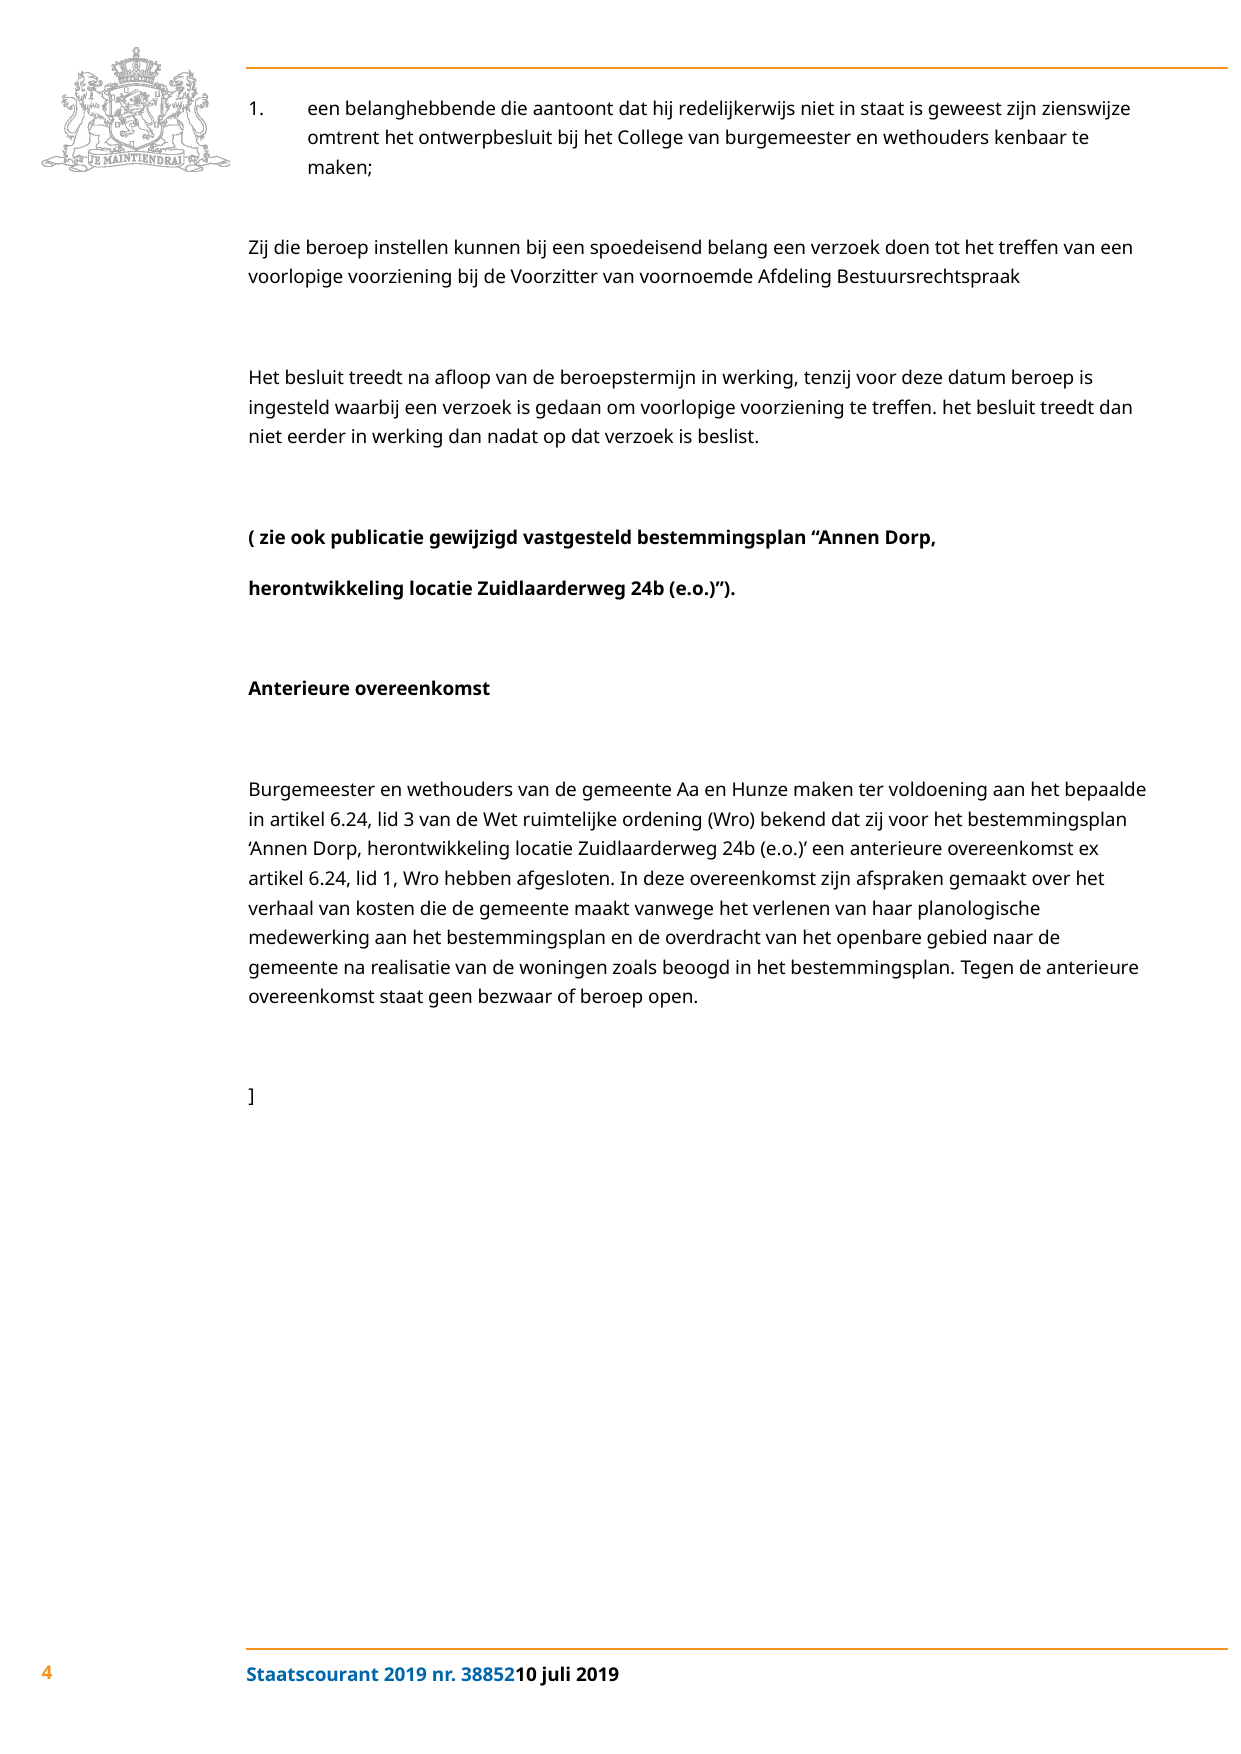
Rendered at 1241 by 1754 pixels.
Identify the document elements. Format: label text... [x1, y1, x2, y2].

text herontwikkeling locatie Zuidlaarderweg 24b (e.o.)”). [248, 575, 1152, 601]
text Zij die beroep instellen kunnen bij een spoedeisend belang een verzoek doen tot het treffen van een voorlopige voorziening bij de Voorzitter van voornoemde Afdeling Bestuursrechtspraak [248, 234, 1152, 289]
picture [41, 47, 231, 172]
list een belanghebbende die aantoont dat hij redelijkerwijs niet in staat is geweest zijn zienswijze omtrent het ontwerpbesluit bij het College van burgemeester en wethouders kenbaar te maken; [248, 95, 1152, 180]
text ] [248, 1082, 1152, 1107]
text ( zie ook publicatie gewijzigd vastgesteld bestemmingsplan “Annen Dorp, [248, 524, 1152, 550]
text Burgemeester en wethouders van de gemeente Aa en Hunze maken ter voldoening aan het bepaalde in artikel 6.24, lid 3 van de Wet ruimtelijke ordening (Wro) bekend dat zij voor het bestemmingsplan ‘Annen Dorp, herontwikkeling locatie Zuidlaarderweg 24b (e.o.)’ een anterieure overeenkomst ex artikel 6.24, lid 1, Wro hebben afgesloten. In deze overeenkomst zijn afspraken gemaakt over het verhaal van kosten die de gemeente maakt vanwege het verlenen van haar planologische medewerking aan het bestemmingsplan en de overdracht van het openbare gebied naar de gemeente na realisatie van de woningen zoals beoogd in het bestemmingsplan. Tegen de anterieure overeenkomst staat geen bezwaar of beroep open. [248, 776, 1152, 1009]
text Het besluit treedt na afloop van de beroepstermijn in werking, tenzij voor deze datum beroep is ingesteld waarbij een verzoek is gedaan om voorlopige voorziening te treffen. het besluit treedt dan niet eerder in werking dan nadat op dat verzoek is beslist. [248, 364, 1152, 449]
text Anterieure overeenkomst [248, 676, 1152, 701]
